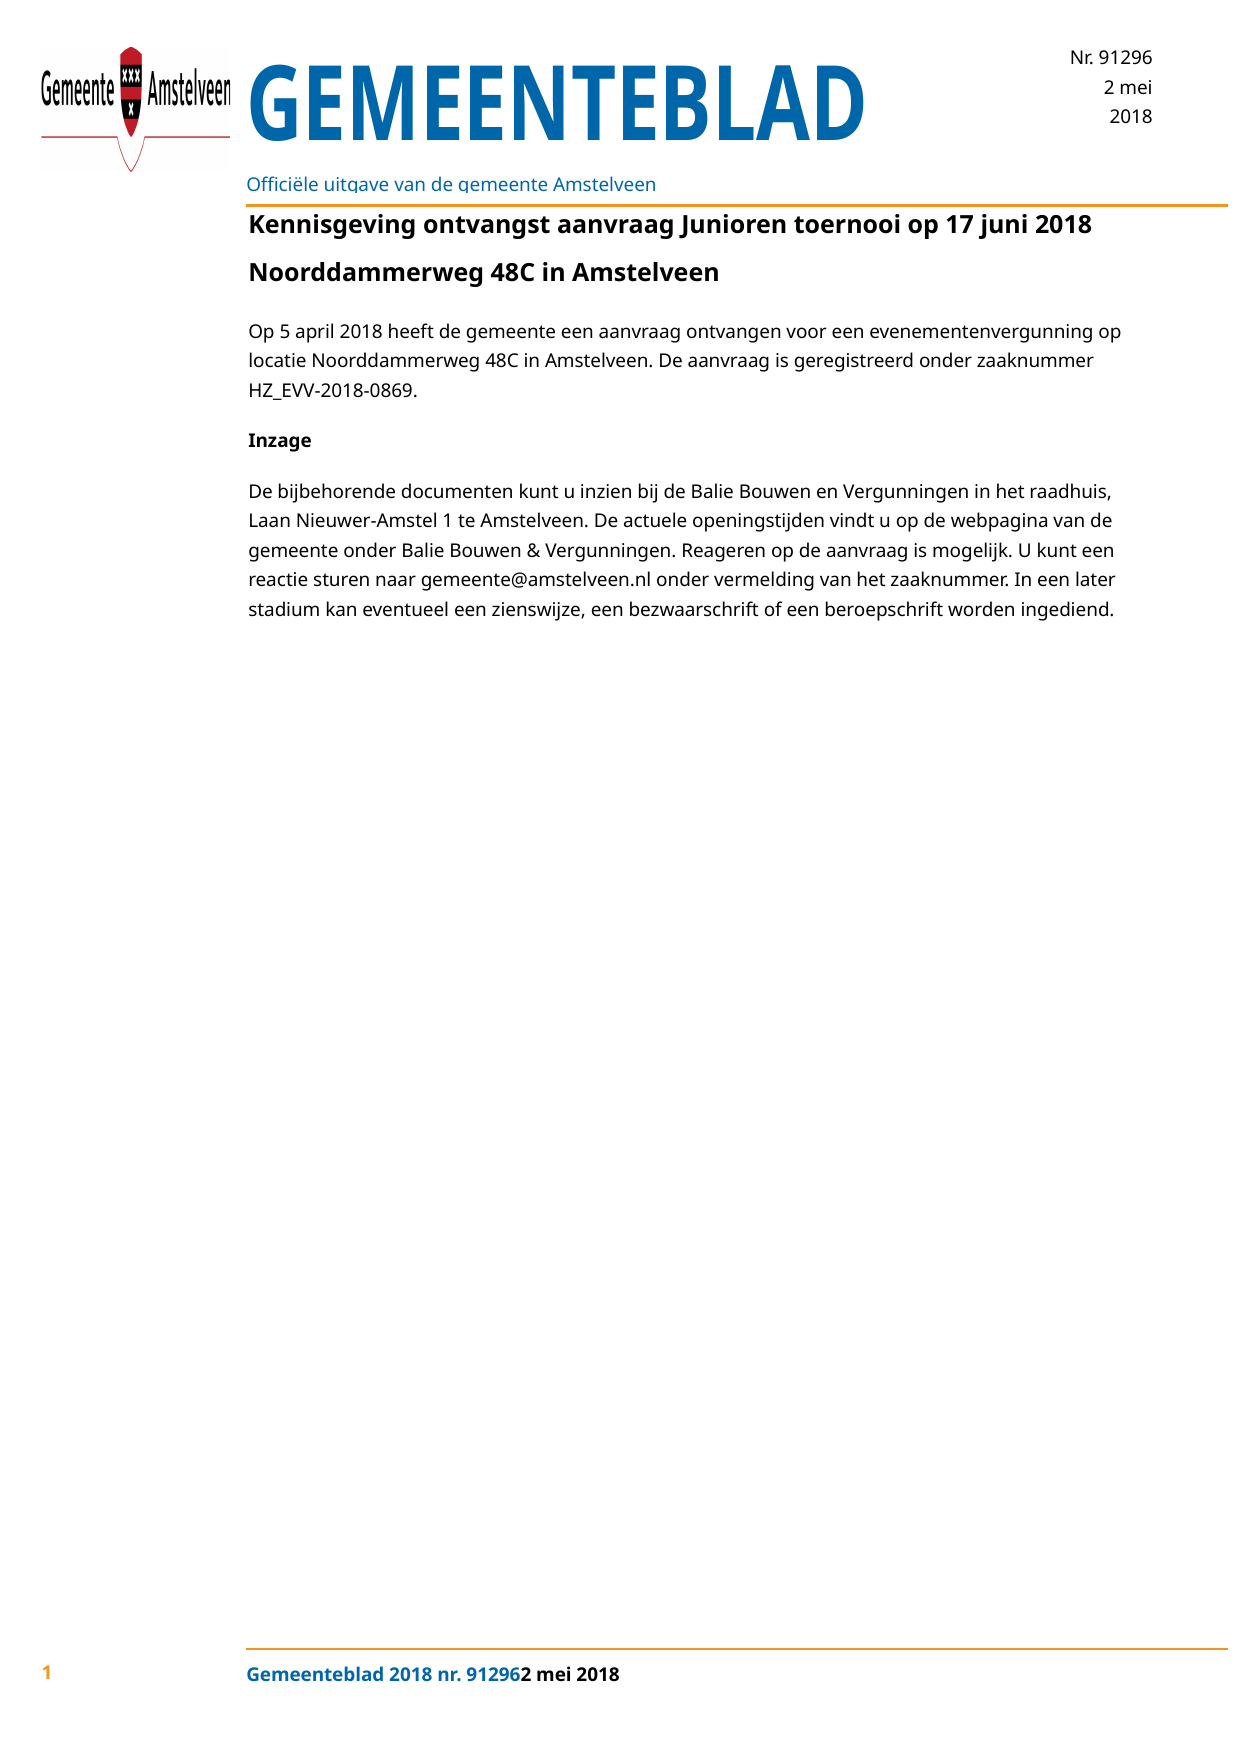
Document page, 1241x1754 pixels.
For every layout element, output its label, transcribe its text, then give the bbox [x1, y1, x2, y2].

text Inzage [248, 427, 1152, 453]
text Kennisgeving ontvangst aanvraag Junioren toernooi op 17 juni 2018 Noorddammerweg 48C in Amstelveen [248, 207, 1152, 288]
text Op 5 april 2018 heeft de gemeente een aanvraag ontvangen voor een evenementenvergunning op locatie Noorddammerweg 48C in Amstelveen. De aanvraag is geregistreerd onder zaaknummer HZ_EVV-2018-0869. [248, 318, 1152, 403]
picture [41, 47, 231, 172]
text De bijbehorende documenten kunt u inzien bij de Balie Bouwen en Vergunningen in het raadhuis, Laan Nieuwer-Amstel 1 te Amstelveen. De actuele openingstijden vindt u op de webpagina van de gemeente onder Balie Bouwen & Vergunningen. Reageren op de aanvraag is mogelijk. U kunt een reactie sturen naar gemeente@amstelveen.nl onder vermelding van het zaaknummer. In een later stadium kan eventueel een zienswijze, een bezwaarschrift of een beroepschrift worden ingediend. [248, 478, 1152, 622]
